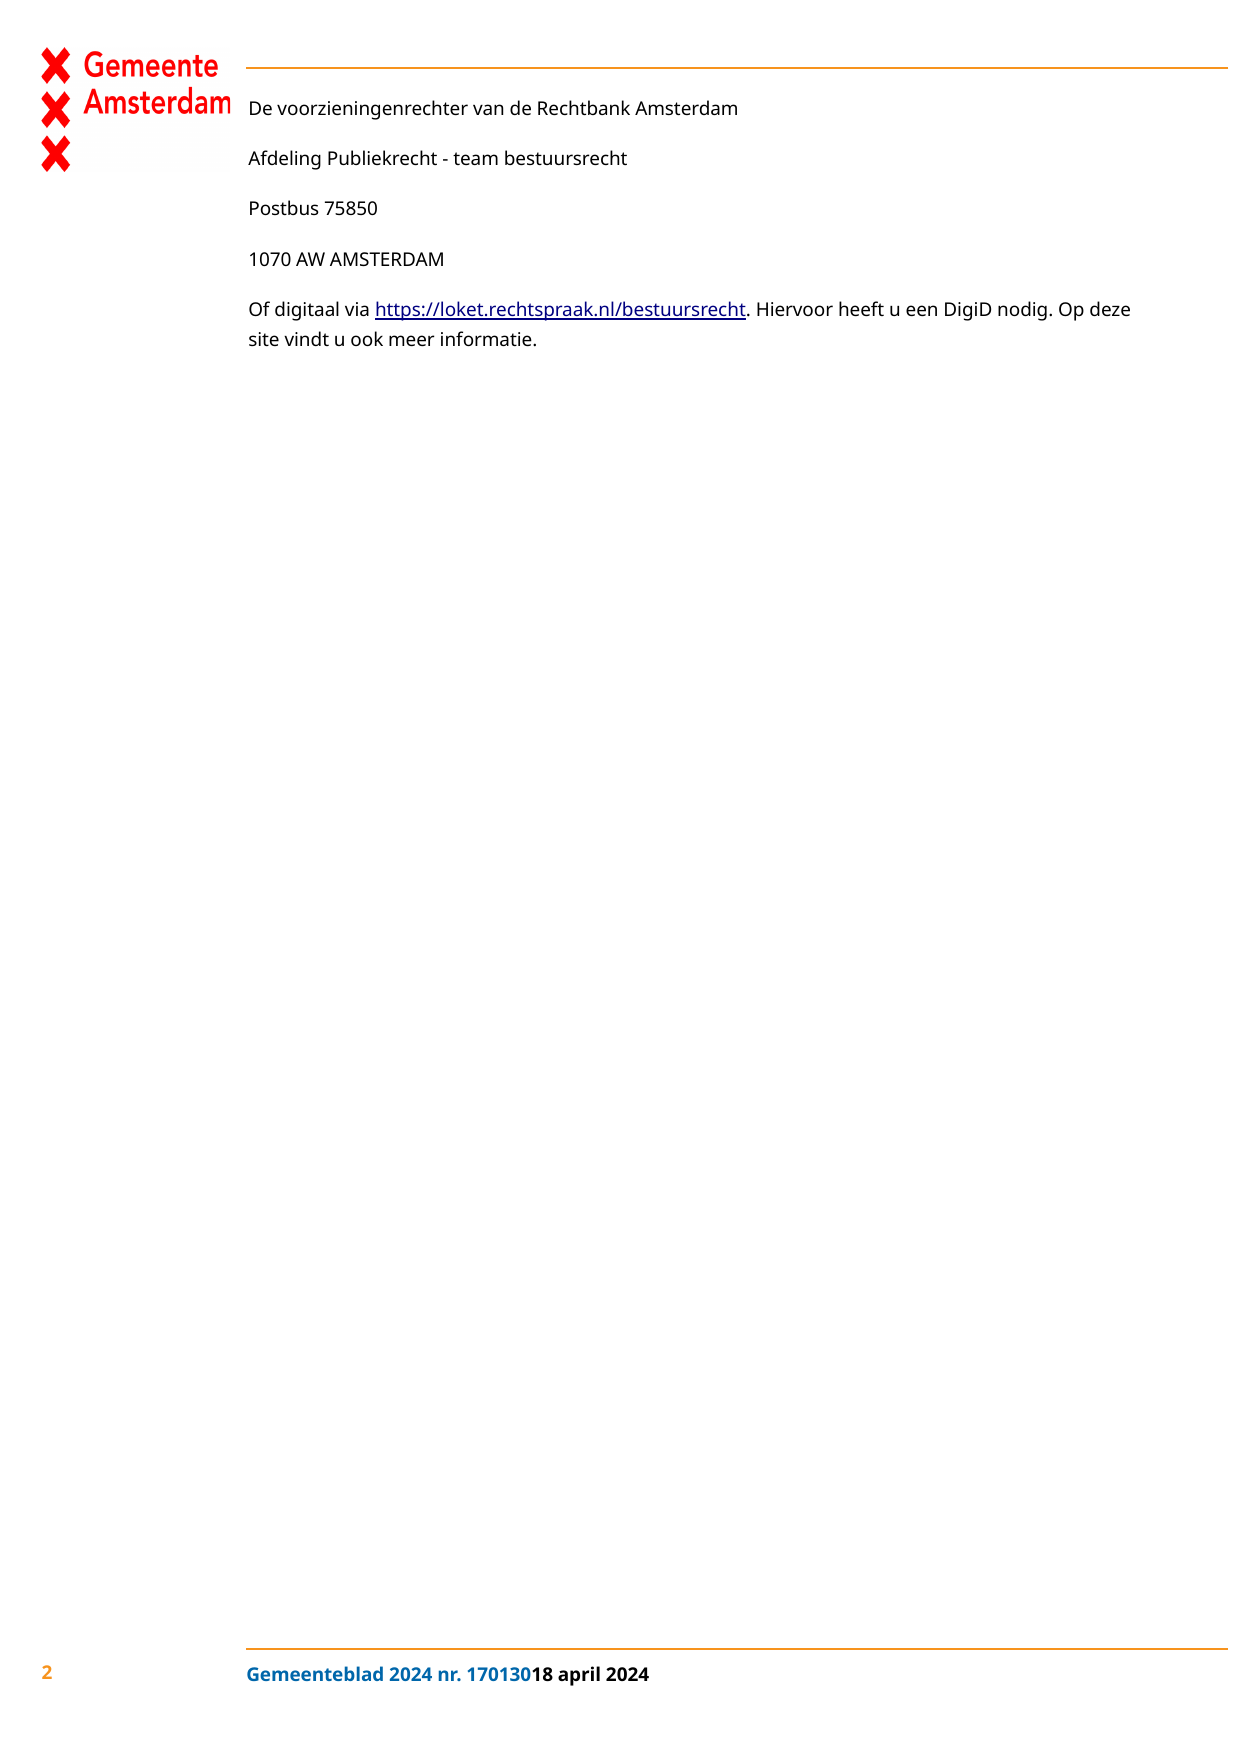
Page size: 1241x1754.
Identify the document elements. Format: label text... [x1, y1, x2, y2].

picture [41, 47, 231, 172]
text Of digitaal via https://loket.rechtspraak.nl/bestuursrecht. Hiervoor heeft u een DigiD nodig. Op deze site vindt u ook meer informatie. [248, 296, 1152, 352]
text 1070 AW AMSTERDAM [248, 246, 1152, 272]
text De voorzieningenrechter van de Rechtbank Amsterdam [248, 95, 1152, 121]
text Afdeling Publiekrecht - team bestuursrecht [248, 145, 1152, 171]
text Postbus 75850 [248, 196, 1152, 221]
